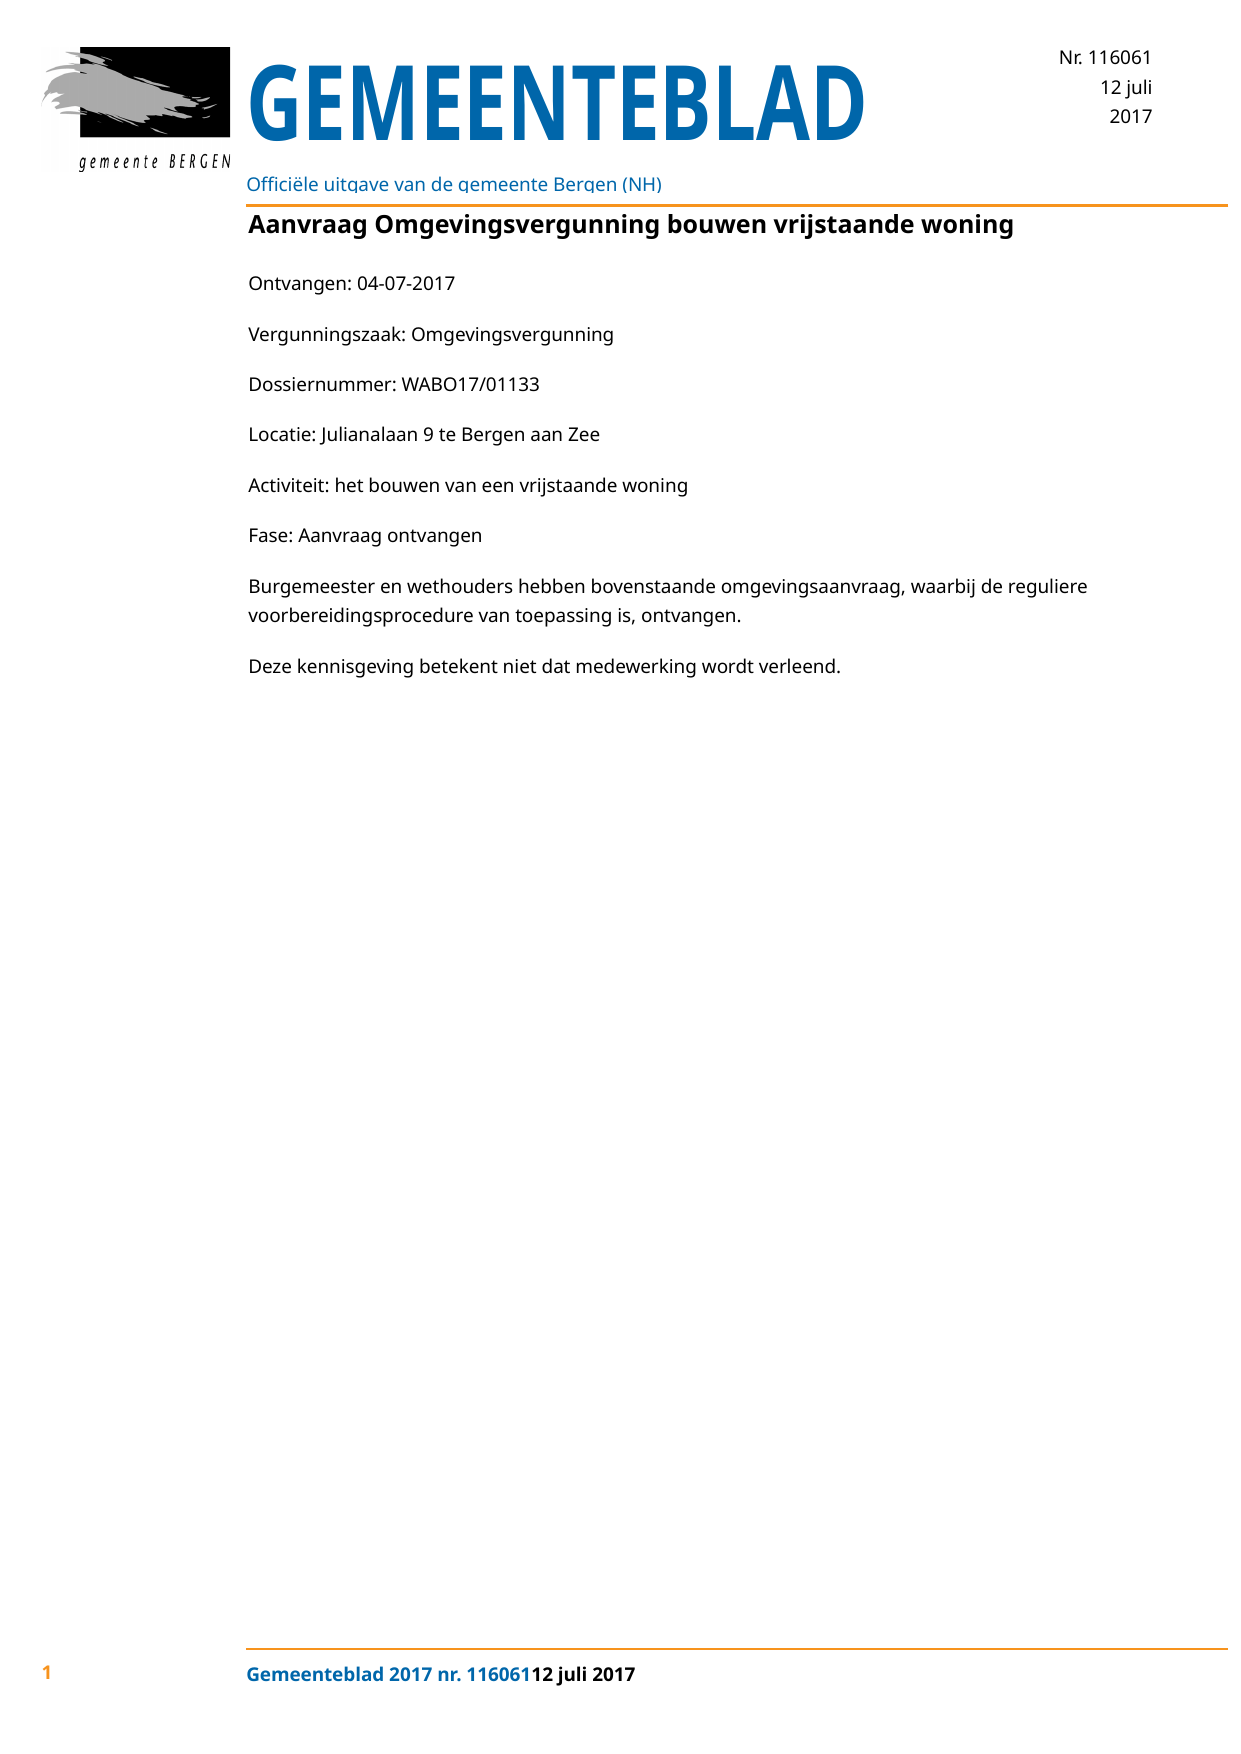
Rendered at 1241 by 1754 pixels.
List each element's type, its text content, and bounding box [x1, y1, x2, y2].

text Ontvangen: 04-07-2017 [248, 270, 1152, 296]
text Locatie: Julianalaan 9 te Bergen aan Zee [248, 422, 1152, 447]
text Burgemeester en wethouders hebben bovenstaande omgevingsaanvraag, waarbij de reguliere voorbereidingsprocedure van toepassing is, ontvangen. [248, 573, 1152, 628]
text Fase: Aanvraag ontvangen [248, 522, 1152, 548]
text Deze kennisgeving betekent niet dat medewerking wordt verleend. [248, 653, 1152, 678]
text Dossiernummer: WABO17/01133 [248, 371, 1152, 397]
text Vergunningszaak: Omgevingsvergunning [248, 321, 1152, 346]
text Activiteit: het bouwen van een vrijstaande woning [248, 472, 1152, 498]
picture [41, 47, 231, 172]
text Aanvraag Omgevingsvergunning bouwen vrijstaande woning [248, 207, 1152, 241]
